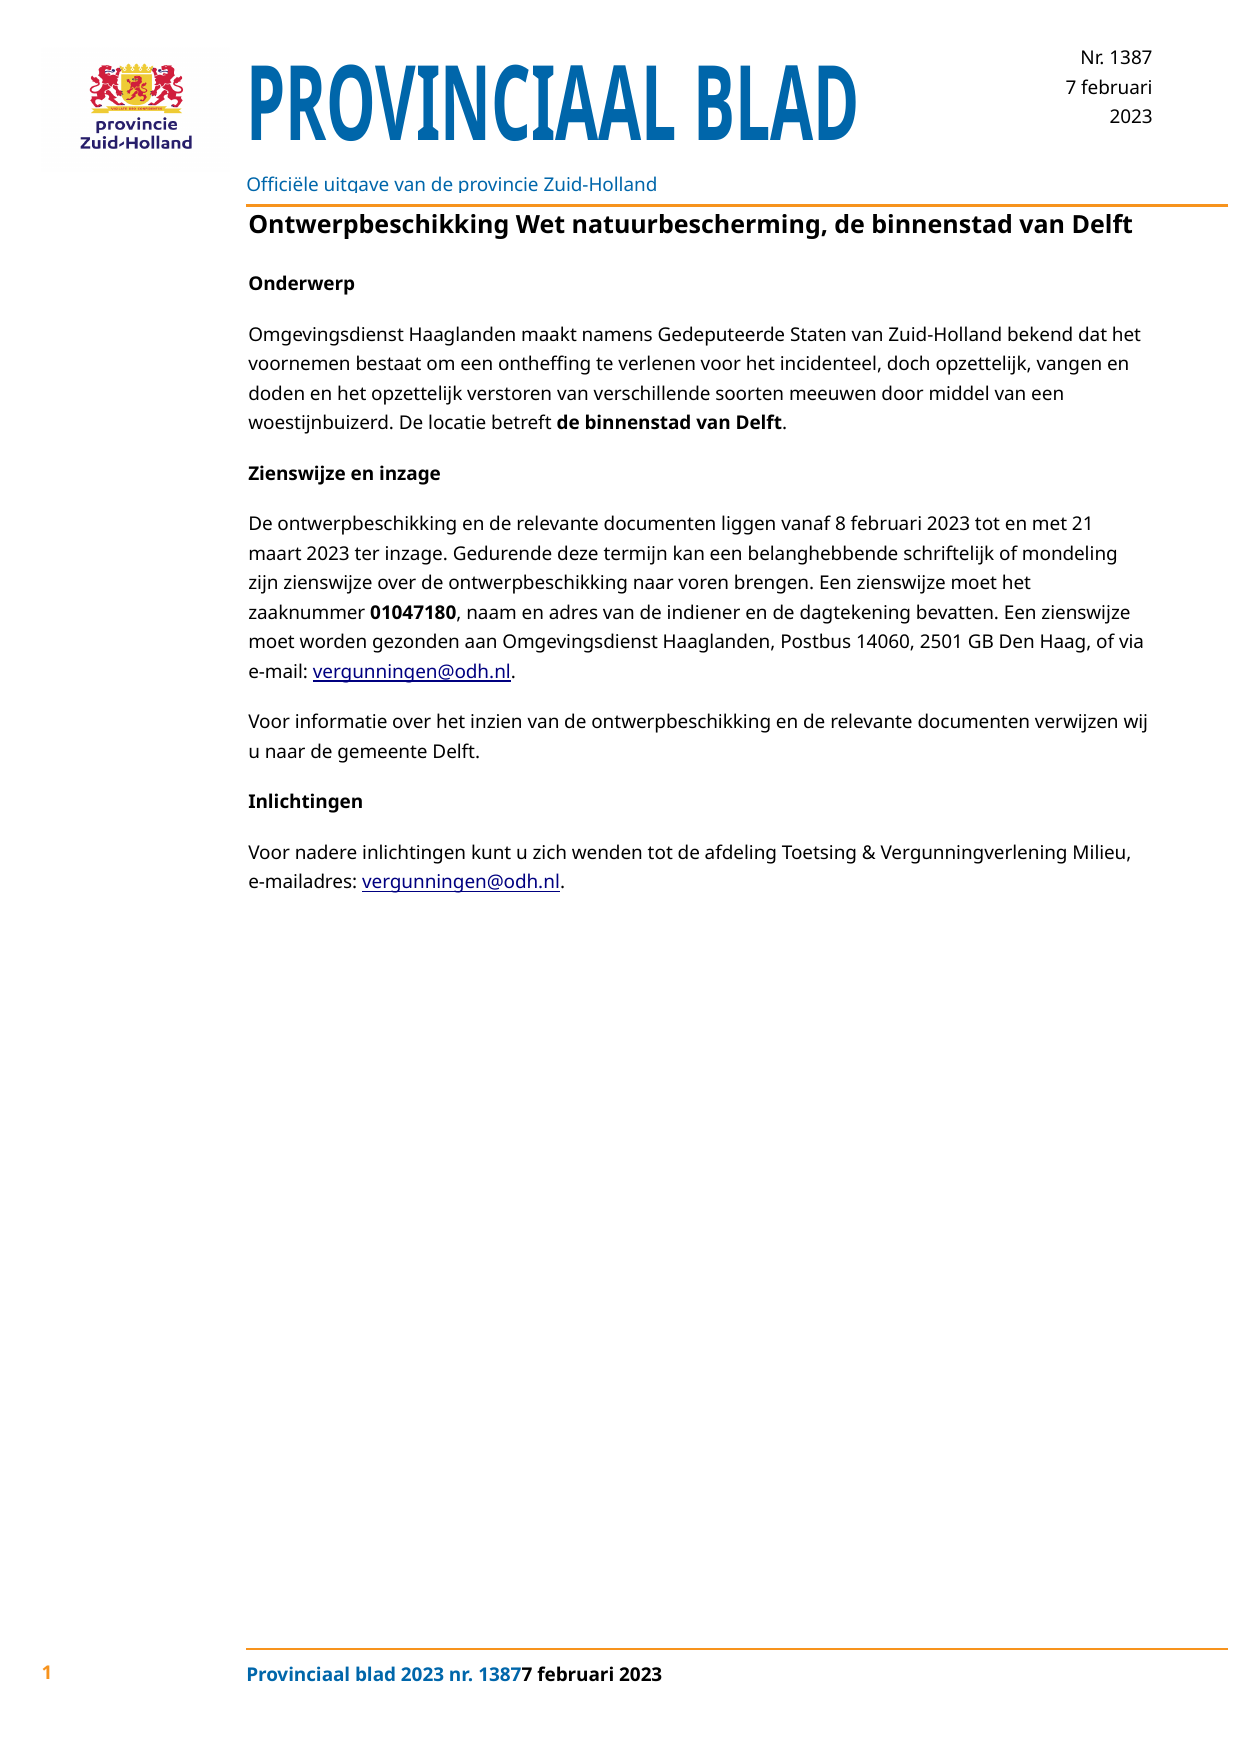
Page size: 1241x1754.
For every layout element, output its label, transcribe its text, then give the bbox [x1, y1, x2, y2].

text Zienswijze en inzage [248, 460, 1152, 486]
picture [41, 47, 231, 172]
text Ontwerpbeschikking Wet natuurbescherming, de binnenstad van Delft [248, 207, 1152, 241]
text Voor informatie over het inzien van de ontwerpbeschikking en de relevante documenten verwijzen wij u naar de gemeente Delft. [248, 709, 1152, 764]
text De ontwerpbeschikking en de relevante documenten liggen vanaf 8 februari 2023 tot en met 21 maart 2023 ter inzage. Gedurende deze termijn kan een belanghebbende schriftelijk of mondeling zijn zienswijze over de ontwerpbeschikking naar voren brengen. Een zienswijze moet het zaaknummer 01047180, naam en adres van de indiener en de dagtekening bevatten. Een zienswijze moet worden gezonden aan Omgevingsdienst Haaglanden, Postbus 14060, 2501 GB Den Haag, of via e-mail: vergunningen@odh.nl. [248, 510, 1152, 684]
text Omgevingsdienst Haaglanden maakt namens Gedeputeerde Staten van Zuid-Holland bekend dat het voornemen bestaat om een ontheffing te verlenen voor het incidenteel, doch opzettelijk, vangen en doden en het opzettelijk verstoren van verschillende soorten meeuwen door middel van een woestijnbuizerd. De locatie betreft de binnenstad van Delft. [248, 321, 1152, 435]
text Onderwerp [248, 270, 1152, 296]
text Voor nadere inlichtingen kunt u zich wenden tot de afdeling Toetsing & Vergunningverlening Milieu, e-mailadres: vergunningen@odh.nl. [248, 839, 1152, 894]
text Inlichtingen [248, 789, 1152, 814]
